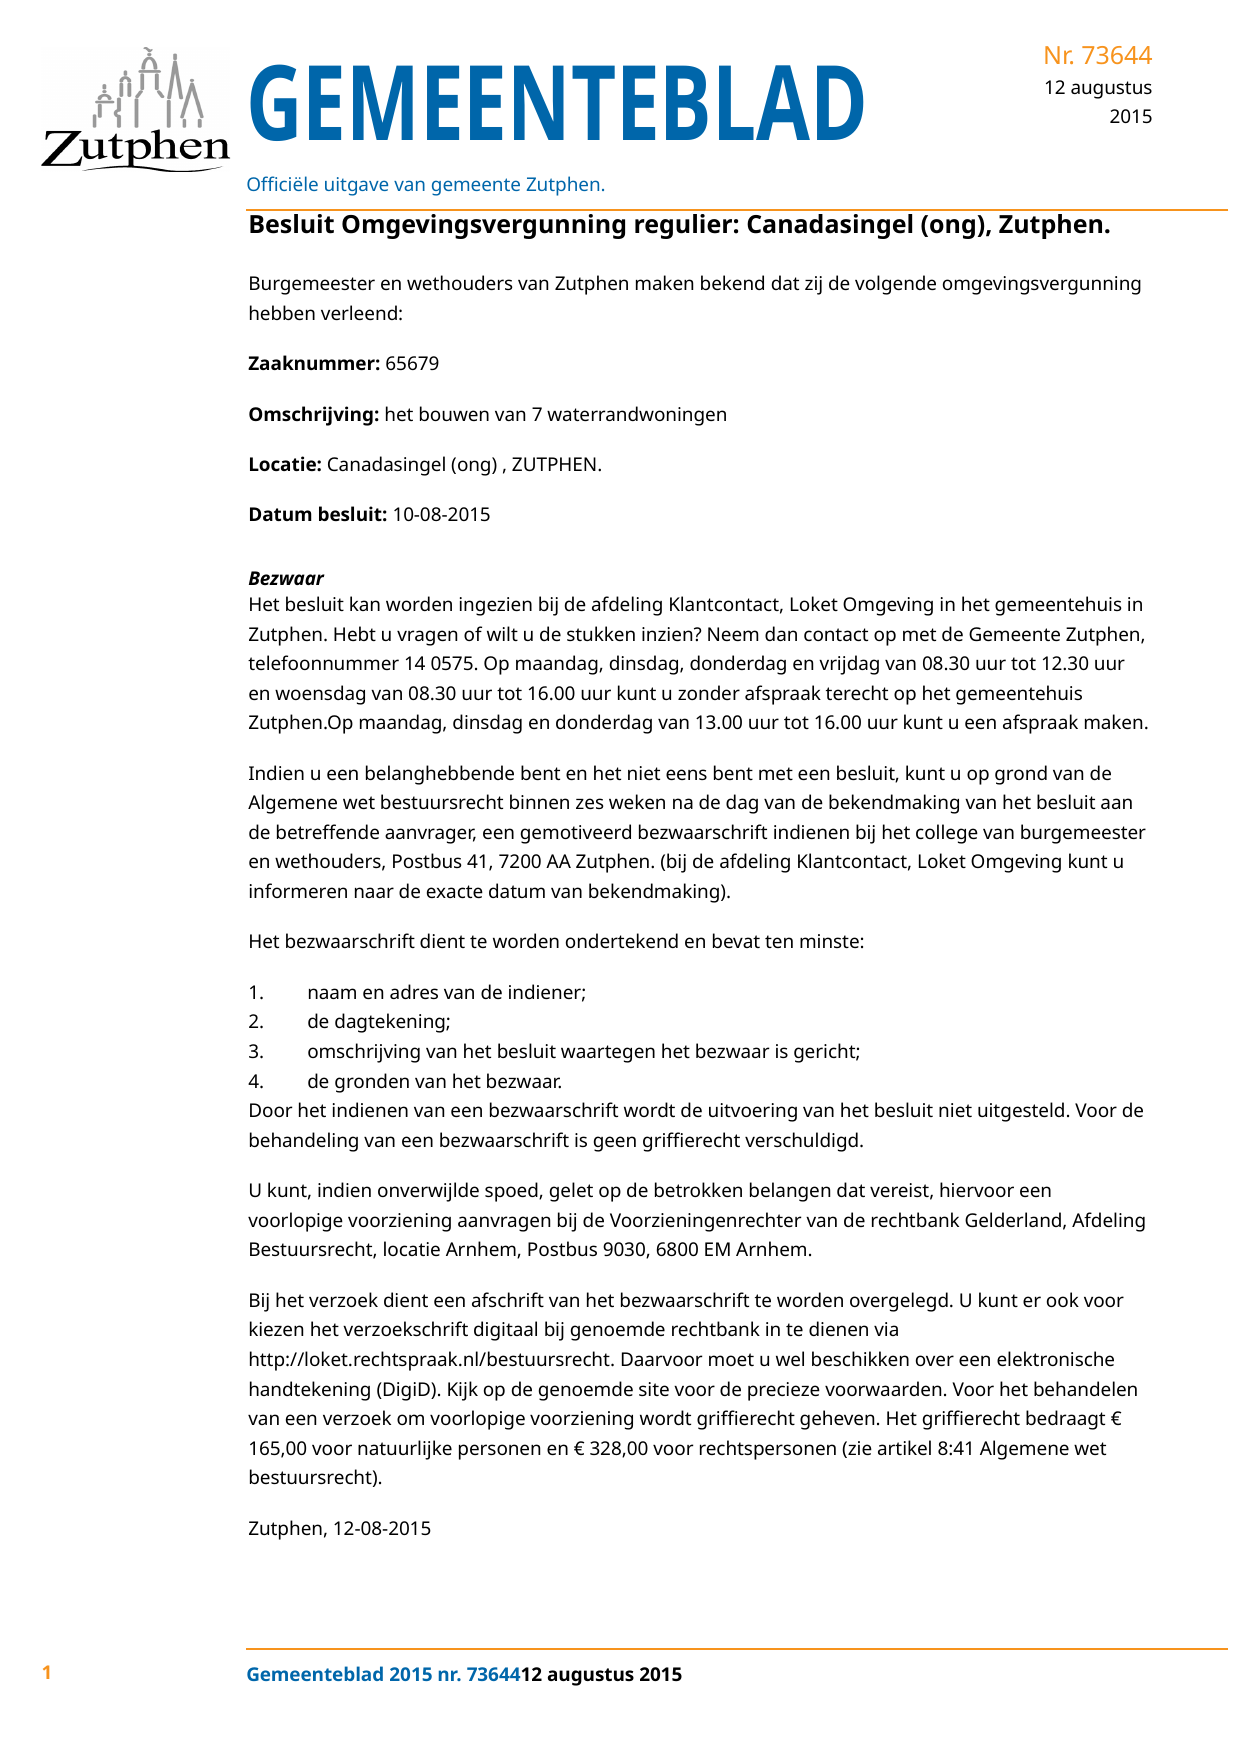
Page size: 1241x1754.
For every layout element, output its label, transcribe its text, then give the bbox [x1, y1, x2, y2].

list naam en adres van de indiener; [248, 979, 1152, 1005]
picture [41, 47, 231, 172]
text Het bezwaarschrift dient te worden ondertekend en bevat ten minste: [248, 929, 1152, 954]
text U kunt, indien onverwijlde spoed, gelet op de betrokken belangen dat vereist, hiervoor een voorlopige voorziening aanvragen bij de Voorzieningenrechter van de rechtbank Gelderland, Afdeling Bestuursrecht, locatie Arnhem, Postbus 9030, 6800 EM Arnhem. [248, 1177, 1152, 1262]
text Het besluit kan worden ingezien bij de afdeling Klantcontact, Loket Omgeving in het gemeentehuis in Zutphen. Hebt u vragen of wilt u de stukken inzien? Neem dan contact op met de Gemeente Zutphen, telefoonnummer 14 0575. Op maandag, dinsdag, donderdag en vrijdag van 08.30 uur tot 12.30 uur en woensdag van 08.30 uur tot 16.00 uur kunt u zonder afspraak terecht op het gemeentehuis Zutphen.Op maandag, dinsdag en donderdag van 13.00 uur tot 16.00 uur kunt u een afspraak maken. [248, 591, 1152, 735]
text Burgemeester en wethouders van Zutphen maken bekend dat zij de volgende omgevingsvergunning hebben verleend: [248, 270, 1152, 326]
text Datum besluit: 10-08-2015 [248, 502, 1152, 527]
text Zaaknummer: 65679 [248, 350, 1152, 376]
list de dagtekening; [248, 1009, 1152, 1034]
text Besluit Omgevingsvergunning regulier: Canadasingel (ong), Zutphen. [248, 211, 1152, 241]
text Locatie: Canadasingel (ong) , ZUTPHEN. [248, 451, 1152, 477]
list omschrijving van het besluit waartegen het bezwaar is gericht; [248, 1038, 1152, 1064]
text Zutphen, 12-08-2015 [248, 1515, 1152, 1541]
text Omschrijving: het bouwen van 7 waterrandwoningen [248, 401, 1152, 426]
text Bezwaar [248, 566, 1152, 591]
text Door het indienen van een bezwaarschrift wordt de uitvoering van het besluit niet uitgesteld. Voor de behandeling van een bezwaarschrift is geen griffierecht verschuldigd. [248, 1097, 1152, 1153]
text Indien u een belanghebbende bent en het niet eens bent met een besluit, kunt u op grond van de Algemene wet bestuursrecht binnen zes weken na de dag van de bekendmaking van het besluit aan de betreffende aanvrager, een gemotiveerd bezwaarschrift indienen bij het college van burgemeester en wethouders, Postbus 41, 7200 AA Zutphen. (bij de afdeling Klantcontact, Loket Omgeving kunt u informeren naar de exacte datum van bekendmaking). [248, 760, 1152, 904]
list de gronden van het bezwaar. [248, 1068, 1152, 1094]
text Bij het verzoek dient een afschrift van het bezwaarschrift te worden overgelegd. U kunt er ook voor kiezen het verzoekschrift digitaal bij genoemde rechtbank in te dienen via http://loket.rechtspraak.nl/bestuursrecht. Daarvoor moet u wel beschikken over een elektronische handtekening (DigiD). Kijk op de genoemde site voor de precieze voorwaarden. Voor het behandelen van een verzoek om voorlopige voorziening wordt griffierecht geheven. Het griffierecht bedraagt € 165,00 voor natuurlijke personen en € 328,00 voor rechtspersonen (zie artikel 8:41 Algemene wet bestuursrecht). [248, 1287, 1152, 1490]
